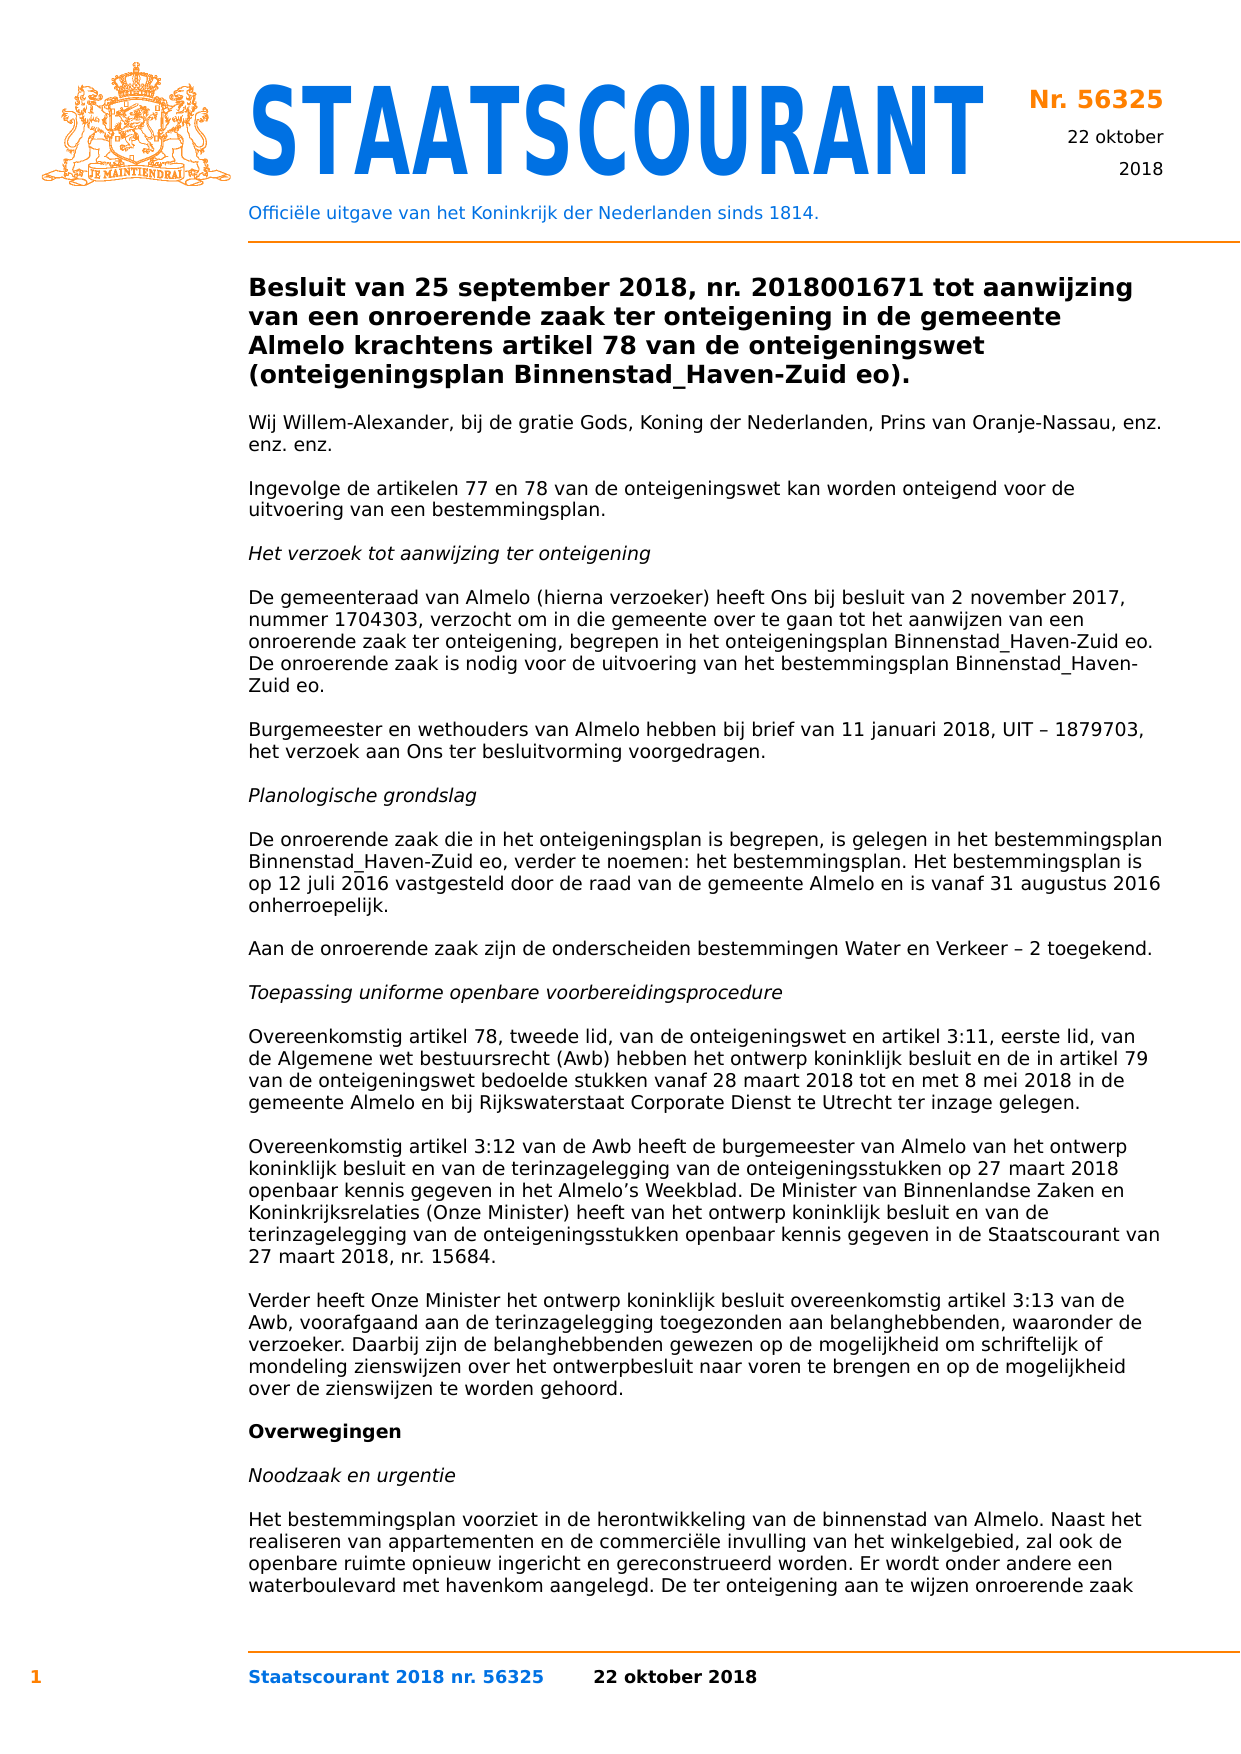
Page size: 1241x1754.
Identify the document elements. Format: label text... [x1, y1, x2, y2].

text Burgemeester en wethouders van Almelo hebben bij brief van 11 januari 2018, UIT – 1879703, het verzoek aan Ons ter besluitvorming voorgedragen. [248, 719, 1163, 763]
subtitle Het verzoek tot aanwijzing ter onteigening [248, 543, 1163, 565]
text Het bestemmingsplan voorziet in de herontwikkeling van de binnenstad van Almelo. Naast het realiseren van appartementen en de commerciële invulling van het winkelgebied, zal ook de openbare ruimte opnieuw ingericht en gereconstrueerd worden. Er wordt onder andere een waterboulevard met havenkom aangelegd. De ter onteigening aan te wijzen onroerende zaak [248, 1509, 1163, 1597]
text Overeenkomstig artikel 3:12 van de Awb heeft de burgemeester van Almelo van het ontwerp koninklijk besluit en van de terinzagelegging van de onteigeningsstukken op 27 maart 2018 openbaar kennis gegeven in het Almelo’s Weekblad. De Minister van Binnenlandse Zaken en Koninkrijksrelaties (Onze Minister) heeft van het ontwerp koninklijk besluit en van de terinzagelegging van de onteigeningsstukken openbaar kennis gegeven in de Staatscourant van 27 maart 2018, nr. 15684. [248, 1136, 1163, 1268]
table_header [25, 62, 248, 241]
text Ingevolge de artikelen 77 en 78 van de onteigeningswet kan worden onteigend voor de uitvoering van een bestemmingsplan. [248, 477, 1163, 521]
subtitle Overwegingen [248, 1421, 1163, 1443]
subtitle Toepassing uniforme openbare voorbereidingsprocedure [248, 982, 1163, 1004]
subtitle Planologische grondslag [248, 785, 1163, 807]
subtitle Noodzaak en urgentie [248, 1465, 1163, 1487]
table_header STAATSCOURANT [248, 62, 998, 203]
text Overeenkomstig artikel 78, tweede lid, van de onteigeningswet en artikel 3:11, eerste lid, van de Algemene wet bestuursrecht (Awb) hebben het ontwerp koninklijk besluit en de in artikel 79 van de onteigeningswet bedoelde stukken vanaf 28 maart 2018 tot en met 8 mei 2018 in de gemeente Almelo en bij Rijkswaterstaat Corporate Dienst te Utrecht ter inzage gelegen. [248, 1026, 1163, 1114]
table_header Nr. 56325 [998, 62, 1240, 121]
text Wij Willem-Alexander, bij de gratie Gods, Koning der Nederlanden, Prins van Oranje-Nassau, enz. enz. enz. [248, 412, 1163, 456]
text De gemeenteraad van Almelo (hierna verzoeker) heeft Ons bij besluit van 2 november 2017, nummer 1704303, verzocht om in die gemeente over te gaan tot het aanwijzen van een onroerende zaak ter onteigening, begrepen in het onteigeningsplan Binnenstad_Haven-Zuid eo. De onroerende zaak is nodig voor de uitvoering van het bestemmingsplan Binnenstad_Haven-Zuid eo. [248, 587, 1163, 697]
text De onroerende zaak die in het onteigeningsplan is begrepen, is gelegen in het bestemmingsplan Binnenstad_Haven-Zuid eo, verder te noemen: het bestemmingsplan. Het bestemmingsplan is op 12 juli 2016 vastgesteld door de raad van de gemeente Almelo en is vanaf 31 augustus 2016 onherroepelijk. [248, 828, 1163, 916]
text Aan de onroerende zaak zijn de onderscheiden bestemmingen Water en Verkeer – 2 toegekend. [248, 938, 1163, 960]
text Verder heeft Onze Minister het ontwerp koninklijk besluit overeenkomstig artikel 3:13 van de Awb, voorafgaand aan de terinzagelegging toegezonden aan belanghebbenden, waaronder de verzoeker. Daarbij zijn de belanghebbenden gewezen op de mogelijkheid om schriftelijk of mondeling zienswijzen over het ontwerpbesluit naar voren te brengen en op de mogelijkheid over de zienswijzen te worden gehoord. [248, 1289, 1163, 1399]
table_cell 22 oktober [998, 121, 1240, 153]
picture [41, 62, 231, 186]
table_cell 2018 [998, 153, 1240, 203]
subtitle Besluit van 25 september 2018, nr. 2018001671 tot aanwijzing van een onroerende zaak ter onteigening in de gemeente Almelo krachtens artikel 78 van de onteigeningswet (onteigeningsplan Binnenstad_Haven-Zuid eo). [248, 273, 1163, 390]
table_cell Officiële uitgave van het Koninkrijk der Nederlanden sinds 1814. [248, 203, 1240, 241]
